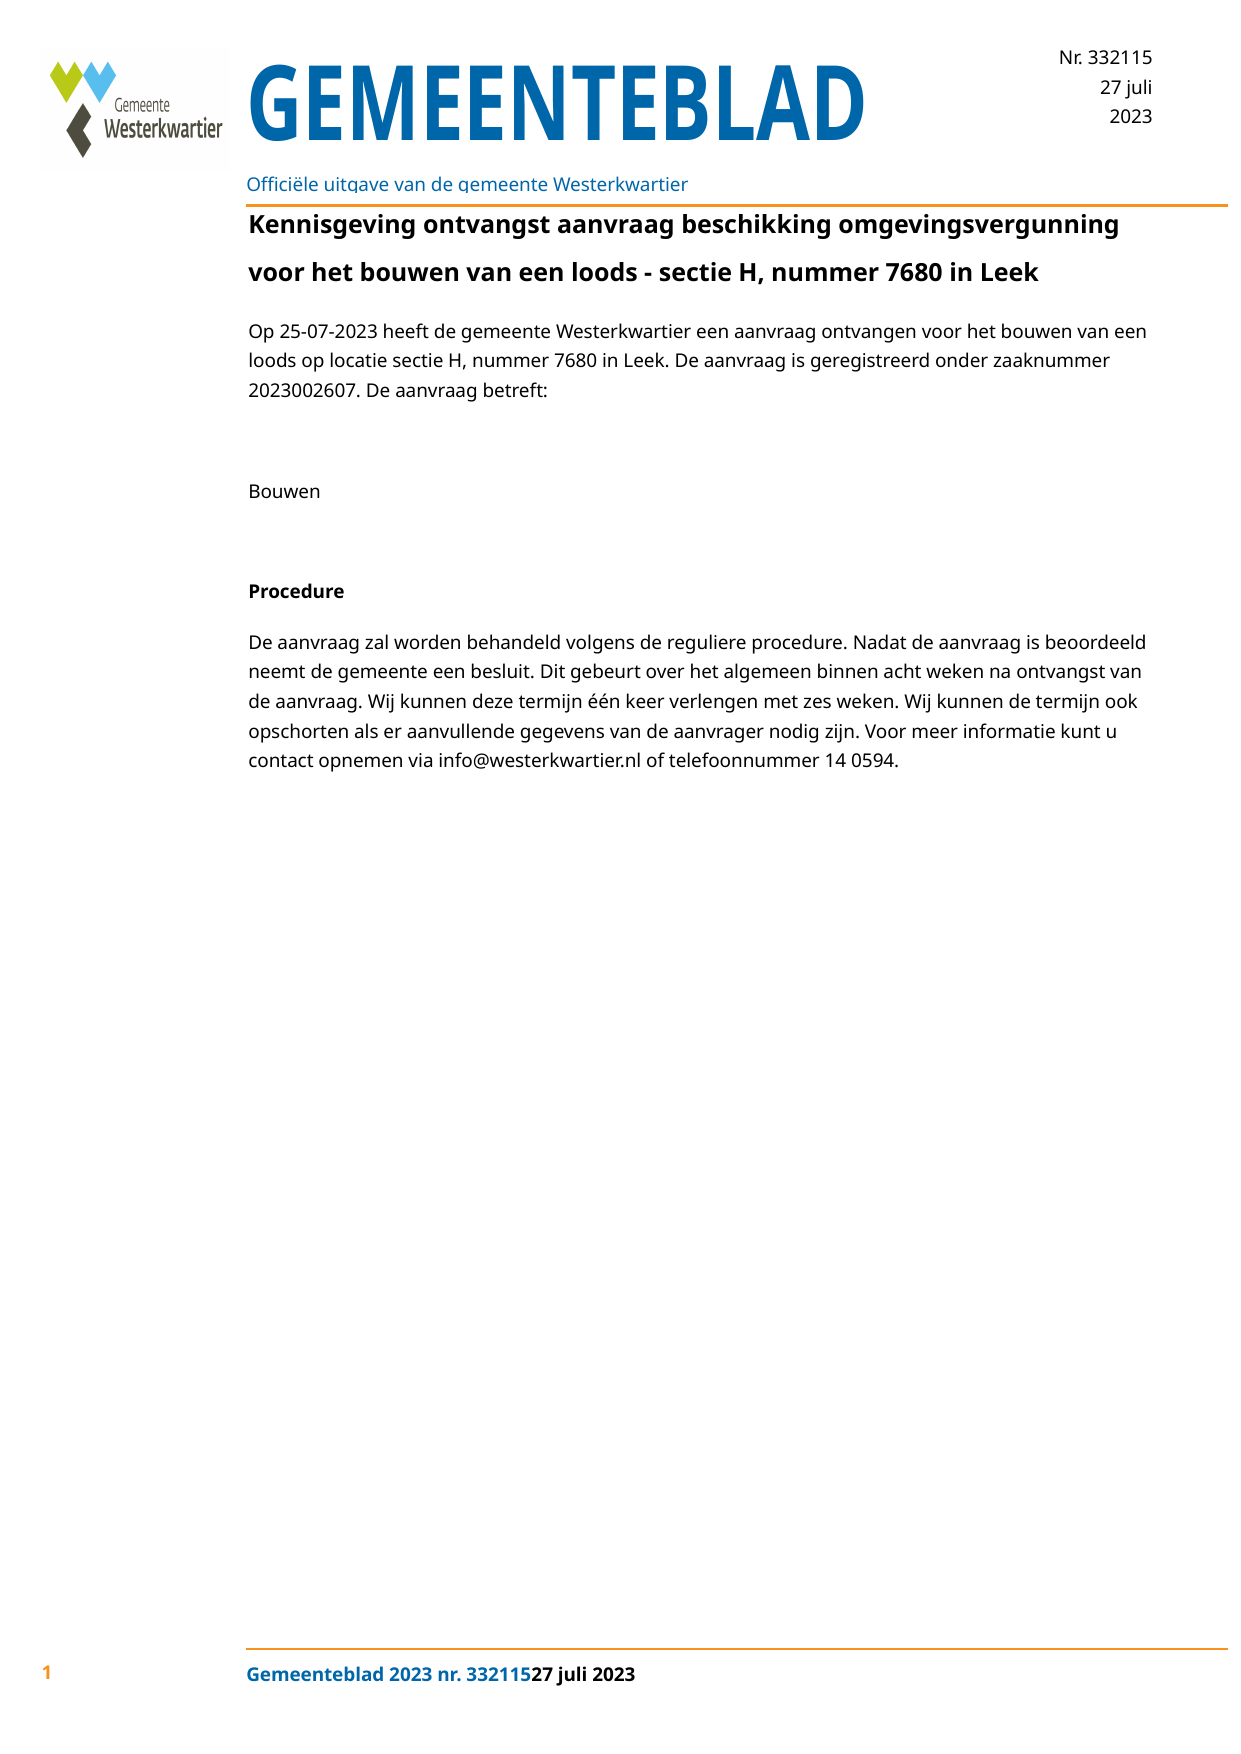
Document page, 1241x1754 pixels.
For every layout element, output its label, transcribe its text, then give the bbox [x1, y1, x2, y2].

text Kennisgeving ontvangst aanvraag beschikking omgevingsvergunning voor het bouwen van een loods - sectie H, nummer 7680 in Leek [248, 207, 1152, 288]
text De aanvraag zal worden behandeld volgens de reguliere procedure. Nadat de aanvraag is beoordeeld neemt de gemeente een besluit. Dit gebeurt over het algemeen binnen acht weken na ontvangst van de aanvraag. Wij kunnen deze termijn één keer verlengen met zes weken. Wij kunnen de termijn ook opschorten als er aanvullende gegevens van de aanvrager nodig zijn. Voor meer informatie kunt u contact opnemen via info@westerkwartier.nl of telefoonnummer 14 0594. [248, 629, 1152, 773]
picture [41, 47, 231, 172]
text Procedure [248, 579, 1152, 604]
text Bouwen [248, 478, 1152, 504]
text Op 25-07-2023 heeft de gemeente Westerkwartier een aanvraag ontvangen voor het bouwen van een loods op locatie sectie H, nummer 7680 in Leek. De aanvraag is geregistreerd onder zaaknummer 2023002607. De aanvraag betreft: [248, 318, 1152, 403]
